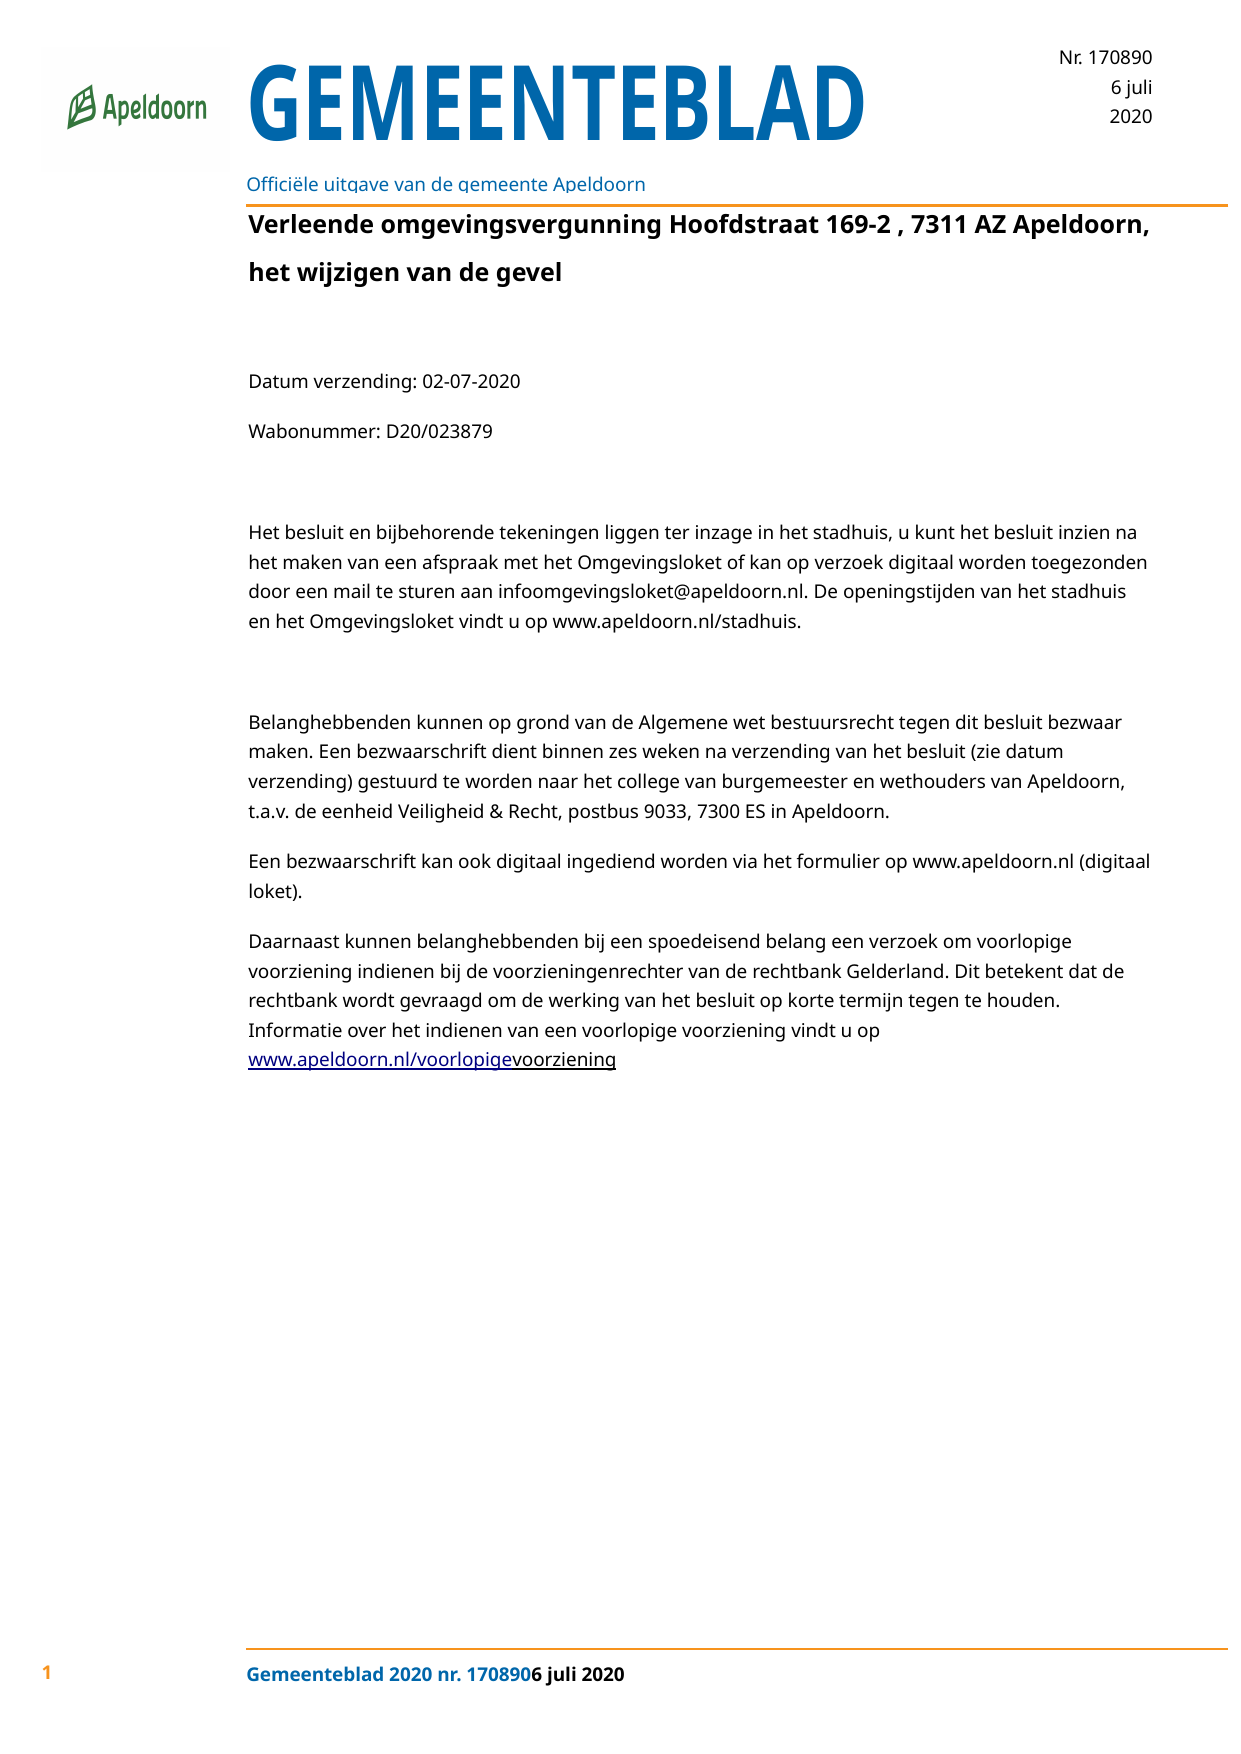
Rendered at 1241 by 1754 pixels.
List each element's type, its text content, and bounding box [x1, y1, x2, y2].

text Daarnaast kunnen belanghebbenden bij een spoedeisend belang een verzoek om voorlopige voorziening indienen bij de voorzieningenrechter van de rechtbank Gelderland. Dit betekent dat de rechtbank wordt gevraagd om de werking van het besluit op korte termijn tegen te houden. Informatie over het indienen van een voorlopige voorziening vindt u op www.apeldoorn.nl/voorlopigevoorziening [248, 928, 1152, 1072]
text Een bezwaarschrift kan ook digitaal ingediend worden via het formulier op www.apeldoorn.nl (digitaal loket). [248, 848, 1152, 904]
text Verleende omgevingsvergunning Hoofdstraat 169-2 , 7311 AZ Apeldoorn, het wijzigen van de gevel [248, 207, 1152, 288]
text Het besluit en bijbehorende tekeningen liggen ter inzage in het stadhuis, u kunt het besluit inzien na het maken van een afspraak met het Omgevingsloket of kan op verzoek digitaal worden toegezonden door een mail te sturen aan infoomgevingsloket@apeldoorn.nl. De openingstijden van het stadhuis en het Omgevingsloket vindt u op www.apeldoorn.nl/stadhuis. [248, 519, 1152, 634]
picture [41, 47, 231, 172]
text Datum verzending: 02-07-2020 [248, 368, 1152, 394]
text Belanghebbenden kunnen op grond van de Algemene wet bestuursrecht tegen dit besluit bezwaar maken. Een bezwaarschrift dient binnen zes weken na verzending van het besluit (zie datum verzending) gestuurd te worden naar het college van burgemeester en wethouders van Apeldoorn, t.a.v. de eenheid Veiligheid & Recht, postbus 9033, 7300 ES in Apeldoorn. [248, 709, 1152, 824]
text Wabonummer: D20/023879 [248, 419, 1152, 444]
